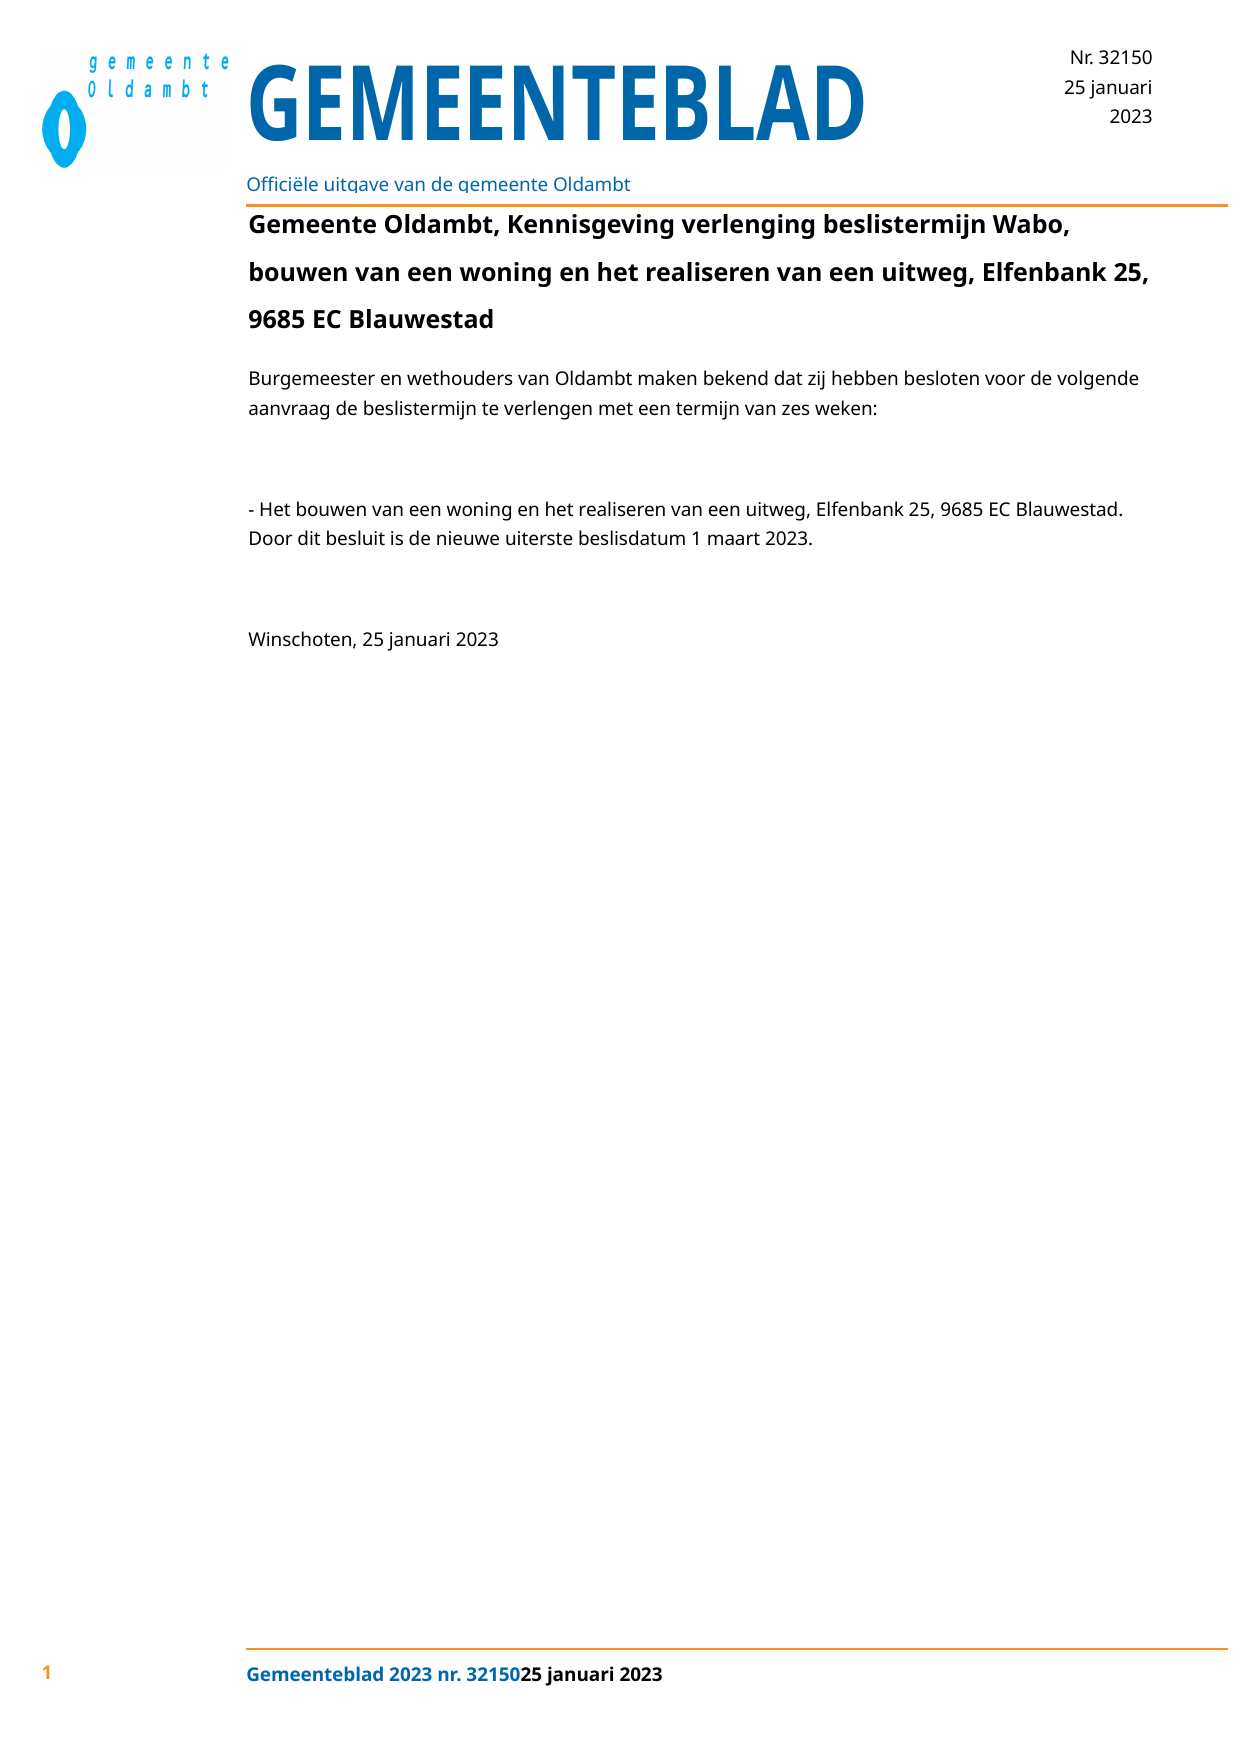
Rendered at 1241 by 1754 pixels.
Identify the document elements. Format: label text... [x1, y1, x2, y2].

text Burgemeester en wethouders van Oldambt maken bekend dat zij hebben besloten voor de volgende aanvraag de beslistermijn te verlengen met een termijn van zes weken: [248, 366, 1152, 421]
text - Het bouwen van een woning en het realiseren van een uitweg, Elfenbank 25, 9685 EC Blauwestad. Door dit besluit is de nieuwe uiterste beslisdatum 1 maart 2023. [248, 496, 1152, 551]
text Gemeente Oldambt, Kennisgeving verlenging beslistermijn Wabo, bouwen van een woning en het realiseren van een uitweg, Elfenbank 25, 9685 EC Blauwestad [248, 207, 1152, 336]
picture [41, 47, 231, 172]
text Winschoten, 25 januari 2023 [248, 626, 1152, 652]
